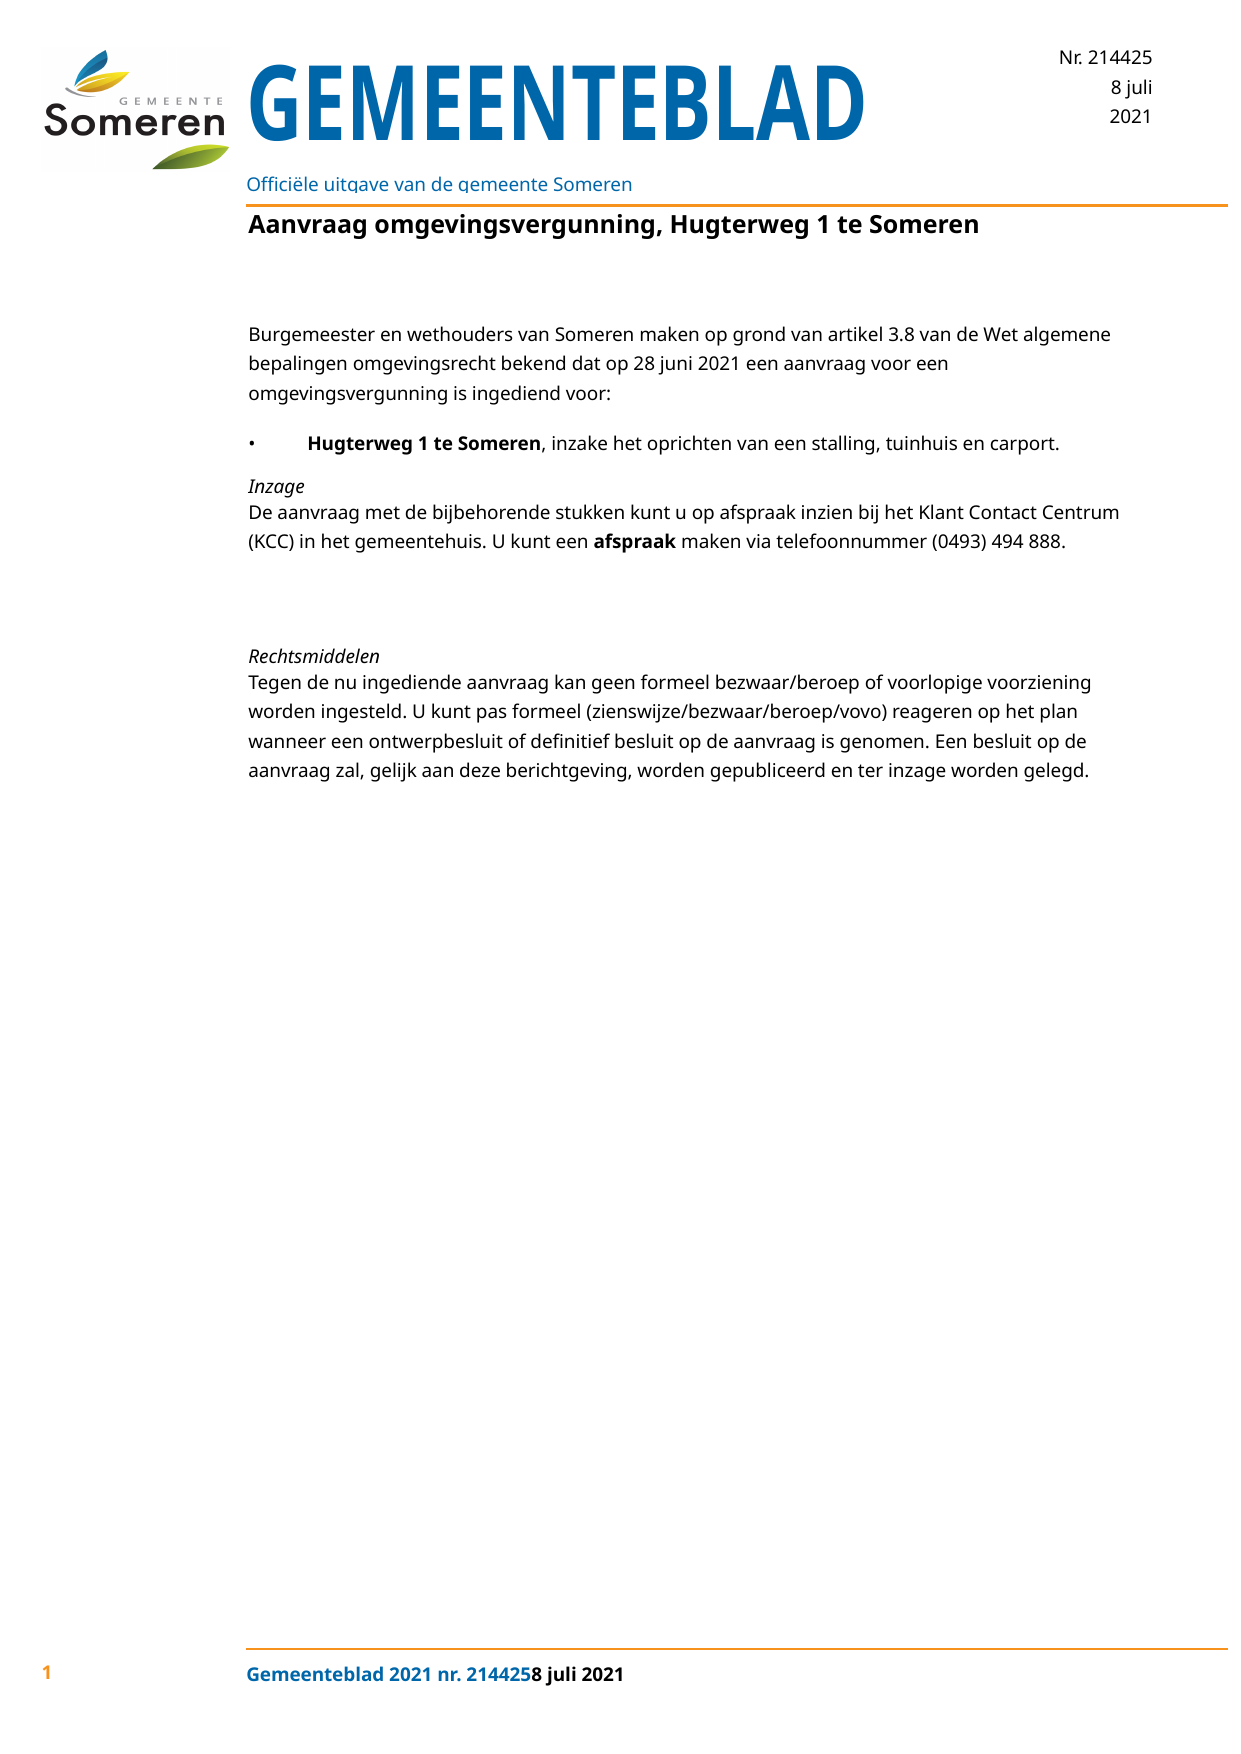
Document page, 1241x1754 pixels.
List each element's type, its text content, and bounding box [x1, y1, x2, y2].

text Tegen de nu ingediende aanvraag kan geen formeel bezwaar/beroep of voorlopige voorziening worden ingesteld. U kunt pas formeel (zienswijze/bezwaar/beroep/vovo) reageren op het plan wanneer een ontwerpbesluit of definitief besluit op de aanvraag is genomen. Een besluit op de aanvraag zal, gelijk aan deze berichtgeving, worden gepubliceerd en ter inzage worden gelegd. [248, 669, 1152, 783]
text De aanvraag met de bijbehorende stukken kunt u op afspraak inzien bij het Klant Contact Centrum (KCC) in het gemeentehuis. U kunt een afspraak maken via telefoonnummer (0493) 494 888. [248, 499, 1152, 554]
text Inzage [248, 473, 1152, 499]
text Burgemeester en wethouders van Someren maken op grond van artikel 3.8 van de Wet algemene bepalingen omgevingsrecht bekend dat op 28 juni 2021 een aanvraag voor een omgevingsvergunning is ingediend voor: [248, 321, 1152, 406]
text Rechtsmiddelen [248, 643, 1152, 669]
list Hugterweg 1 te Someren, inzake het oprichten van een stalling, tuinhuis en carport. [248, 430, 1152, 456]
text Aanvraag omgevingsvergunning, Hugterweg 1 te Someren [248, 207, 1152, 241]
picture [41, 47, 231, 172]
